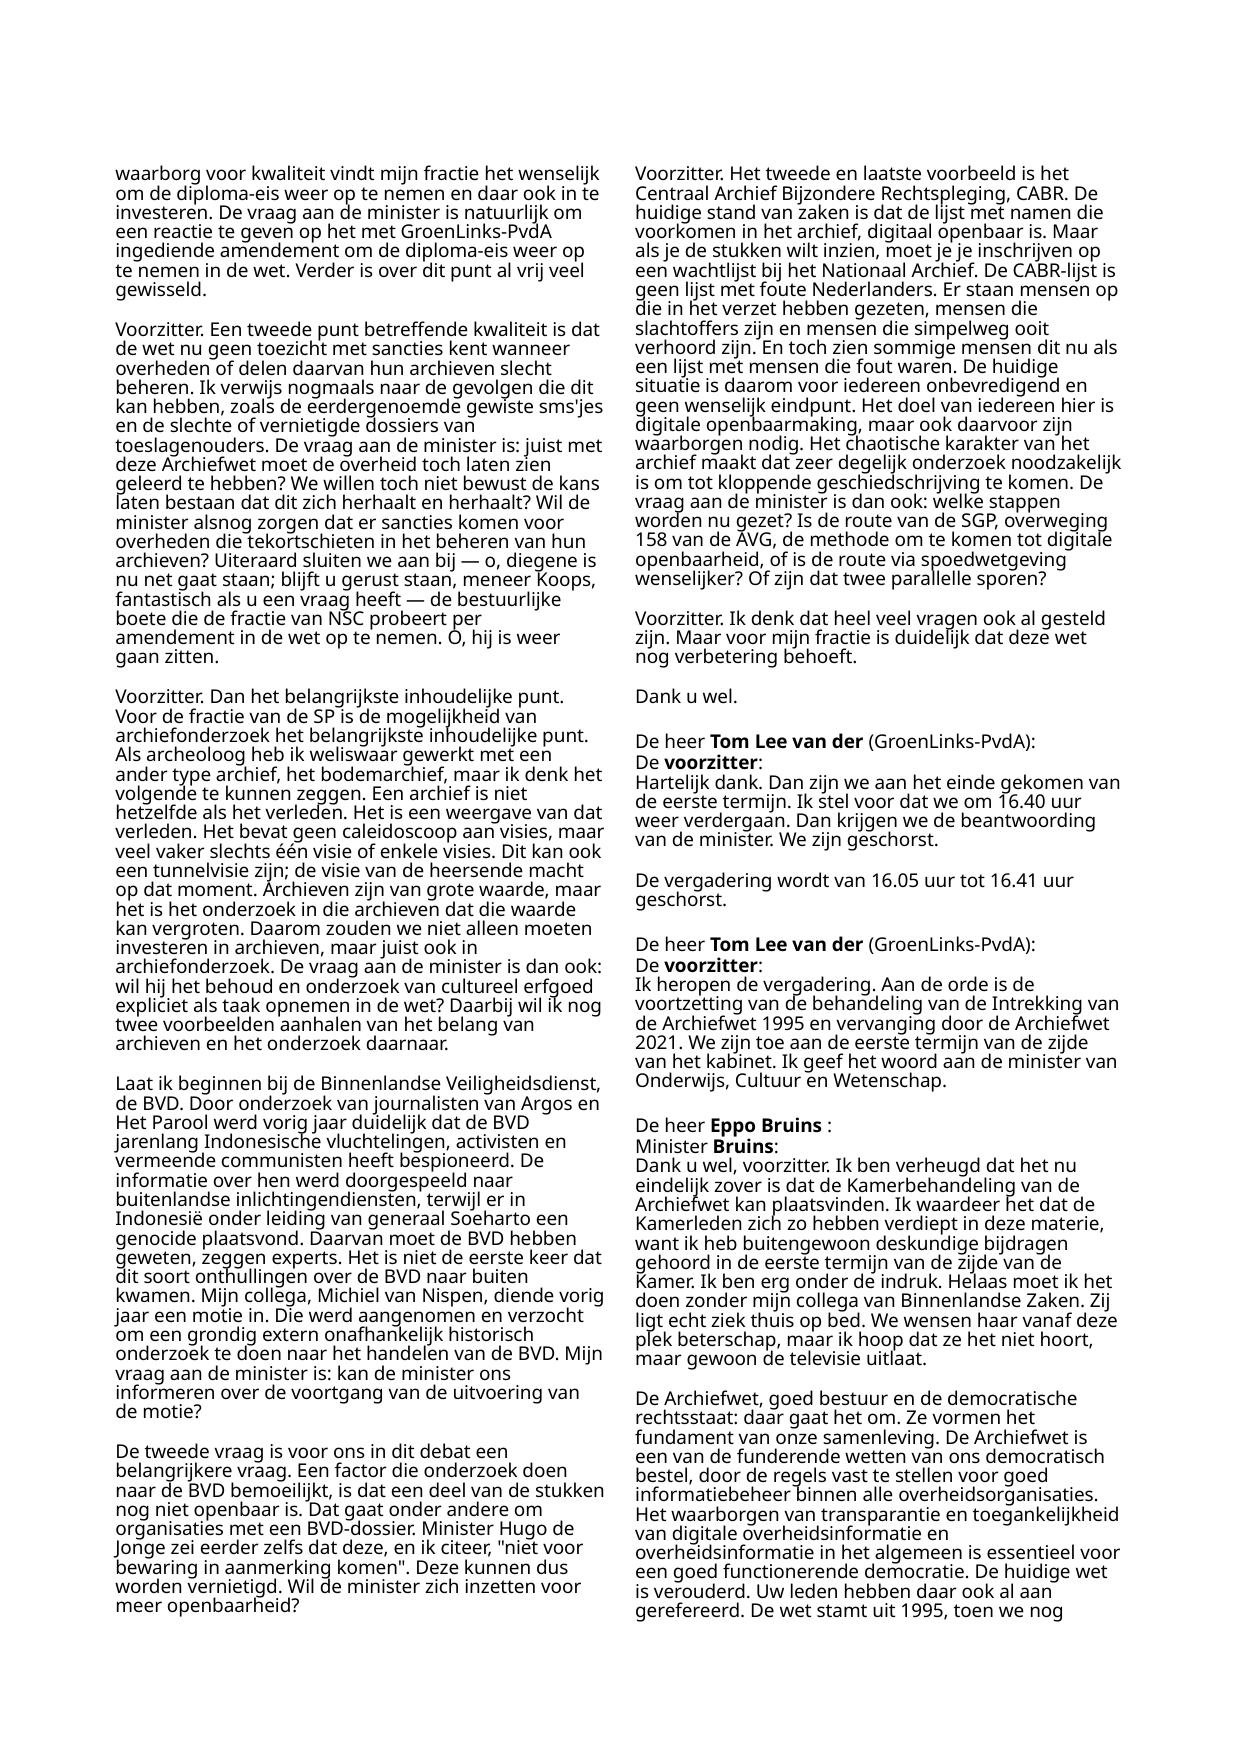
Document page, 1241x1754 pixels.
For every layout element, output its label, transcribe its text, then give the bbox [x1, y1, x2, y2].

text waarborg voor kwaliteit vindt mijn fractie het wenselijk om de diploma-eis weer op te nemen en daar ook in te investeren. De vraag aan de minister is natuurlijk om een reactie te geven op het met GroenLinks-PvdA ingediende amendement om de diploma-eis weer op te nemen in de wet. Verder is over dit punt al vrij veel gewisseld. [115, 165, 605, 300]
text Dank u wel. [635, 688, 1125, 708]
text De vergadering wordt van 16.05 uur tot 16.41 uur geschorst. [635, 872, 1125, 910]
text Hartelijk dank. Dan zijn we aan het einde gekomen van de eerste termijn. Ik stel voor dat we om 16.40 uur weer verdergaan. Dan krijgen we de beantwoording van de minister. We zijn geschorst. [635, 774, 1125, 851]
text Voorzitter. Het tweede en laatste voorbeeld is het Centraal Archief Bijzondere Rechtspleging, CABR. De huidige stand van zaken is dat de lijst met namen die voorkomen in het archief, digitaal openbaar is. Maar als je de stukken wilt inzien, moet je je inschrijven op een wachtlijst bij het Nationaal Archief. De CABR-lijst is geen lijst met foute Nederlanders. Er staan mensen op die in het verzet hebben gezeten, mensen die slachtoffers zijn en mensen die simpelweg ooit verhoord zijn. En toch zien sommige mensen dit nu als een lijst met mensen die fout waren. De huidige situatie is daarom voor iedereen onbevredigend en geen wenselijk eindpunt. Het doel van iedereen hier is digitale openbaarmaking, maar ook daarvoor zijn waarborgen nodig. Het chaotische karakter van het archief maakt dat zeer degelijk onderzoek noodzakelijk is om tot kloppende geschiedschrijving te komen. De vraag aan de minister is dan ook: welke stappen worden nu gezet? Is de route van de SGP, overweging 158 van de AVG, de methode om te komen tot digitale openbaarheid, of is de route via spoedwetgeving wenselijker? Of zijn dat twee parallelle sporen? [635, 165, 1125, 589]
text De Archiefwet, goed bestuur en de democratische rechtsstaat: daar gaat het om. Ze vormen het fundament van onze samenleving. De Archiefwet is een van de funderende wetten van ons democratisch bestel, door de regels vast te stellen voor goed informatiebeheer binnen alle overheidsorganisaties. Het waarborgen van transparantie en toegankelijkheid van digitale overheidsinformatie en overheidsinformatie in het algemeen is essentieel voor een goed functionerende democratie. De huidige wet is verouderd. Uw leden hebben daar ook al aan gerefereerd. De wet stamt uit 1995, toen we nog [635, 1390, 1125, 1621]
text De voorzitter: [635, 957, 1125, 976]
text De heer Tom Lee van der (GroenLinks-PvdA): [635, 931, 1125, 957]
text De heer Tom Lee van der (GroenLinks-PvdA): [635, 729, 1125, 754]
text De voorzitter: [635, 754, 1125, 774]
text De tweede vraag is voor ons in dit debat een belangrijkere vraag. Een factor die onderzoek doen naar de BVD bemoeilijkt, is dat een deel van de stukken nog niet openbaar is. Dat gaat onder andere om organisaties met een BVD-dossier. Minister Hugo de Jonge zei eerder zelfs dat deze, en ik citeer, "niet voor bewaring in aanmerking komen". Deze kunnen dus worden vernietigd. Wil de minister zich inzetten voor meer openbaarheid? [115, 1443, 605, 1616]
text Voorzitter. Ik denk dat heel veel vragen ook al gesteld zijn. Maar voor mijn fractie is duidelijk dat deze wet nog verbetering behoeft. [635, 610, 1125, 668]
text Laat ik beginnen bij de Binnenlandse Veiligheidsdienst, de BVD. Door onderzoek van journalisten van Argos en Het Parool werd vorig jaar duidelijk dat de BVD jarenlang Indonesische vluchtelingen, activisten en vermeende communisten heeft bespioneerd. De informatie over hen werd doorgespeeld naar buitenlandse inlichtingendiensten, terwijl er in Indonesië onder leiding van generaal Soeharto een genocide plaatsvond. Daarvan moet de BVD hebben geweten, zeggen experts. Het is niet de eerste keer dat dit soort onthullingen over de BVD naar buiten kwamen. Mijn collega, Michiel van Nispen, diende vorig jaar een motie in. Die werd aangenomen en verzocht om een grondig extern onafhankelijk historisch onderzoek te doen naar het handelen van de BVD. Mijn vraag aan de minister is: kan de minister ons informeren over de voortgang van de uitvoering van de motie? [115, 1075, 605, 1422]
text Voorzitter. Een tweede punt betreffende kwaliteit is dat de wet nu geen toezicht met sancties kent wanneer overheden of delen daarvan hun archieven slecht beheren. Ik verwijs nogmaals naar de gevolgen die dit kan hebben, zoals de eerdergenoemde gewiste sms'jes en de slechte of vernietigde dossiers van toeslagenouders. De vraag aan de minister is: juist met deze Archiefwet moet de overheid toch laten zien geleerd te hebben? We willen toch niet bewust de kans laten bestaan dat dit zich herhaalt en herhaalt? Wil de minister alsnog zorgen dat er sancties komen voor overheden die tekortschieten in het beheren van hun archieven? Uiteraard sluiten we aan bij — o, diegene is nu net gaat staan; blijft u gerust staan, meneer Koops, fantastisch als u een vraag heeft — de bestuurlijke boete die de fractie van NSC probeert per amendement in de wet op te nemen. O, hij is weer gaan zitten. [115, 321, 605, 668]
text Voorzitter. Dan het belangrijkste inhoudelijke punt. Voor de fractie van de SP is de mogelijkheid van archiefonderzoek het belangrijkste inhoudelijke punt. Als archeoloog heb ik weliswaar gewerkt met een ander type archief, het bodemarchief, maar ik denk het volgende te kunnen zeggen. Een archief is niet hetzelfde als het verleden. Het is een weergave van dat verleden. Het bevat geen caleidoscoop aan visies, maar veel vaker slechts één visie of enkele visies. Dit kan ook een tunnelvisie zijn; de visie van de heersende macht op dat moment. Archieven zijn van grote waarde, maar het is het onderzoek in die archieven dat die waarde kan vergroten. Daarom zouden we niet alleen moeten investeren in archieven, maar juist ook in archiefonderzoek. De vraag aan de minister is dan ook: wil hij het behoud en onderzoek van cultureel erfgoed expliciet als taak opnemen in de wet? Daarbij wil ik nog twee voorbeelden aanhalen van het belang van archieven en het onderzoek daarnaar. [115, 688, 605, 1055]
text Dank u wel, voorzitter. Ik ben verheugd dat het nu eindelijk zover is dat de Kamerbehandeling van de Archiefwet kan plaatsvinden. Ik waardeer het dat de Kamerleden zich zo hebben verdiept in deze materie, want ik heb buitengewoon deskundige bijdragen gehoord in de eerste termijn van de zijde van de Kamer. Ik ben erg onder de indruk. Helaas moet ik het doen zonder mijn collega van Binnenlandse Zaken. Zij ligt echt ziek thuis op bed. We wensen haar vanaf deze plek beterschap, maar ik hoop dat ze het niet hoort, maar gewoon de televisie uitlaat. [635, 1157, 1125, 1369]
text Ik heropen de vergadering. Aan de orde is de voortzetting van de behandeling van de Intrekking van de Archiefwet 1995 en vervanging door de Archiefwet 2021. We zijn toe aan de eerste termijn van de zijde van het kabinet. Ik geef het woord aan de minister van Onderwijs, Cultuur en Wetenschap. [635, 976, 1125, 1092]
text De heer Eppo Bruins : [635, 1112, 1125, 1138]
text Minister Bruins: [635, 1138, 1125, 1157]
